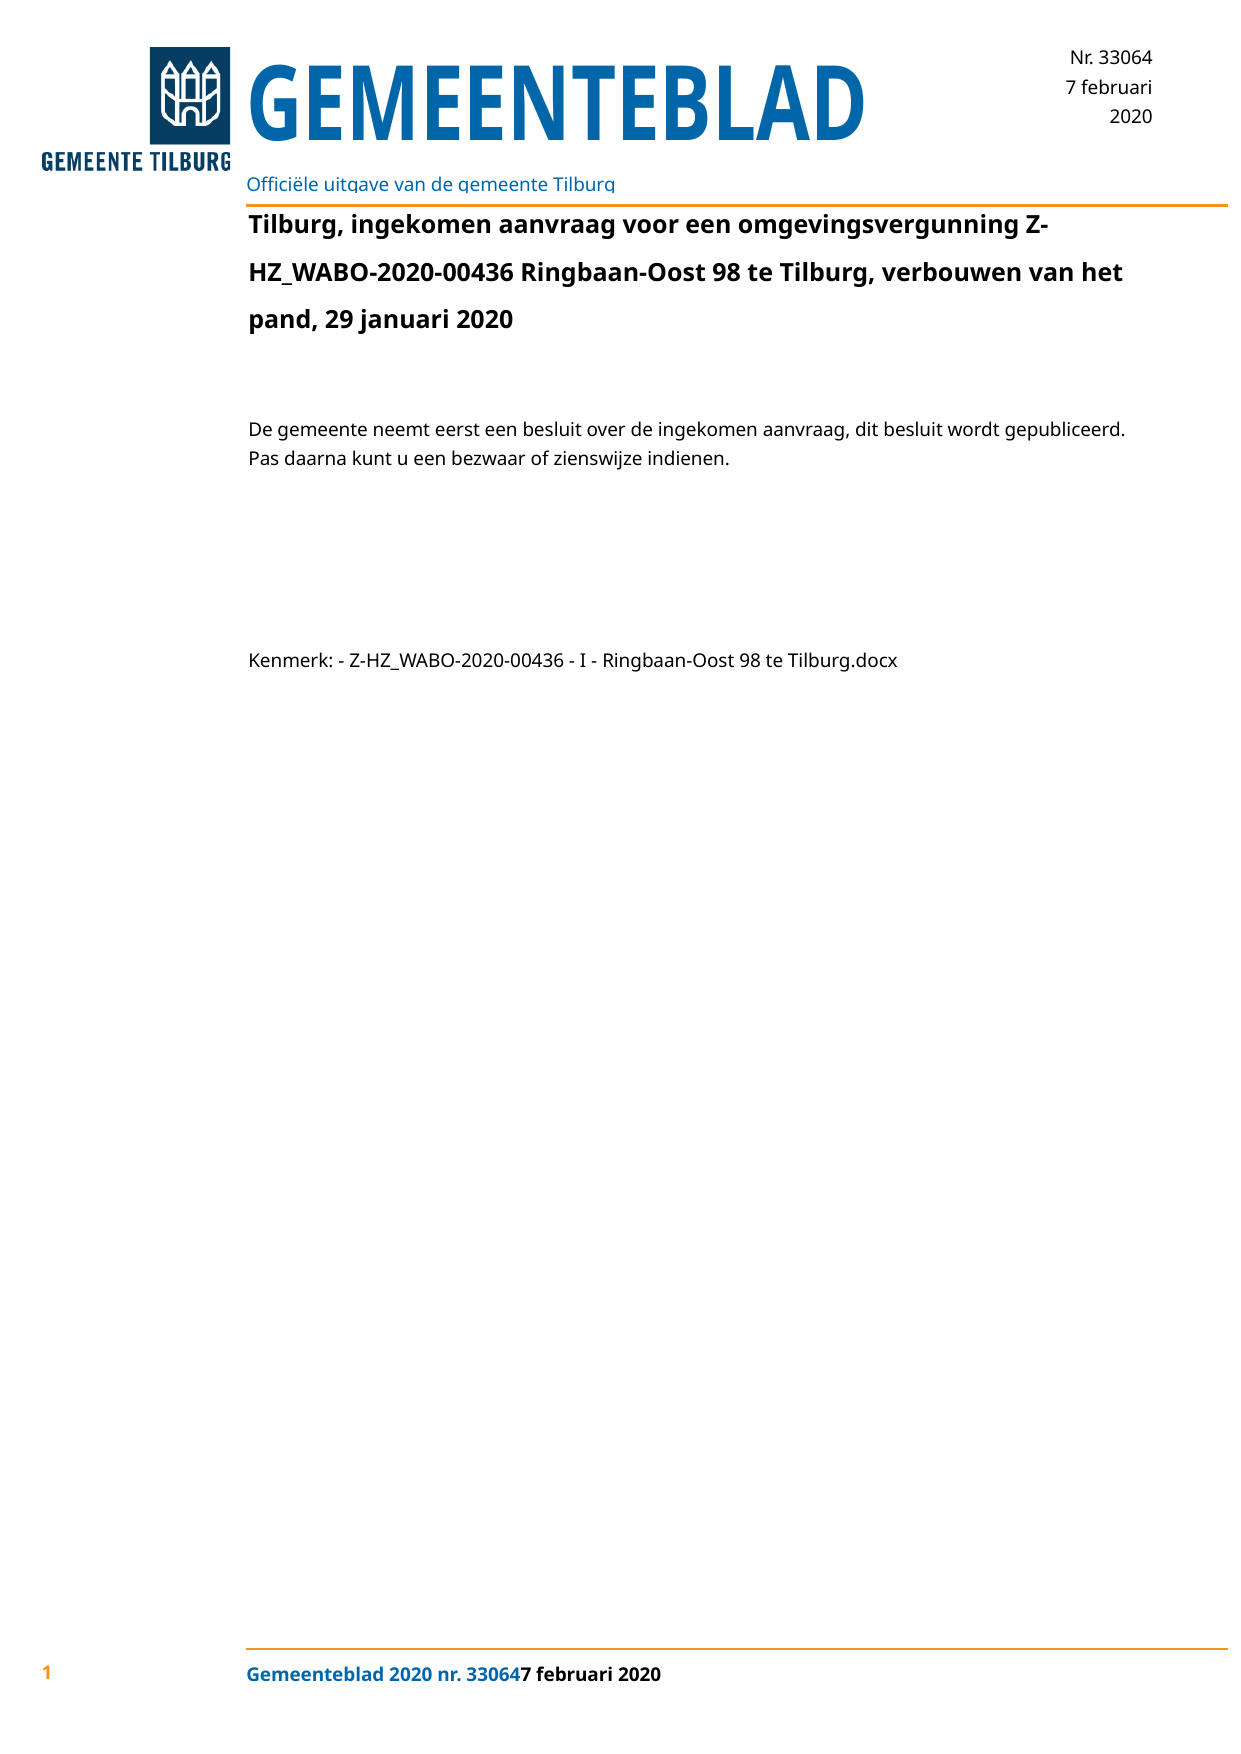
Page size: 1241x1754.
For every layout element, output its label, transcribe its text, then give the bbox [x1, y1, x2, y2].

text Tilburg, ingekomen aanvraag voor een omgevingsvergunning Z-HZ_WABO-2020-00436 Ringbaan-Oost 98 te Tilburg, verbouwen van het pand, 29 januari 2020 [248, 207, 1152, 336]
picture [41, 47, 231, 172]
text Kenmerk: - Z-HZ_WABO-2020-00436 - I - Ringbaan-Oost 98 te Tilburg.docx [248, 647, 1152, 673]
text De gemeente neemt eerst een besluit over de ingekomen aanvraag, dit besluit wordt gepubliceerd. Pas daarna kunt u een bezwaar of zienswijze indienen. [248, 416, 1152, 471]
